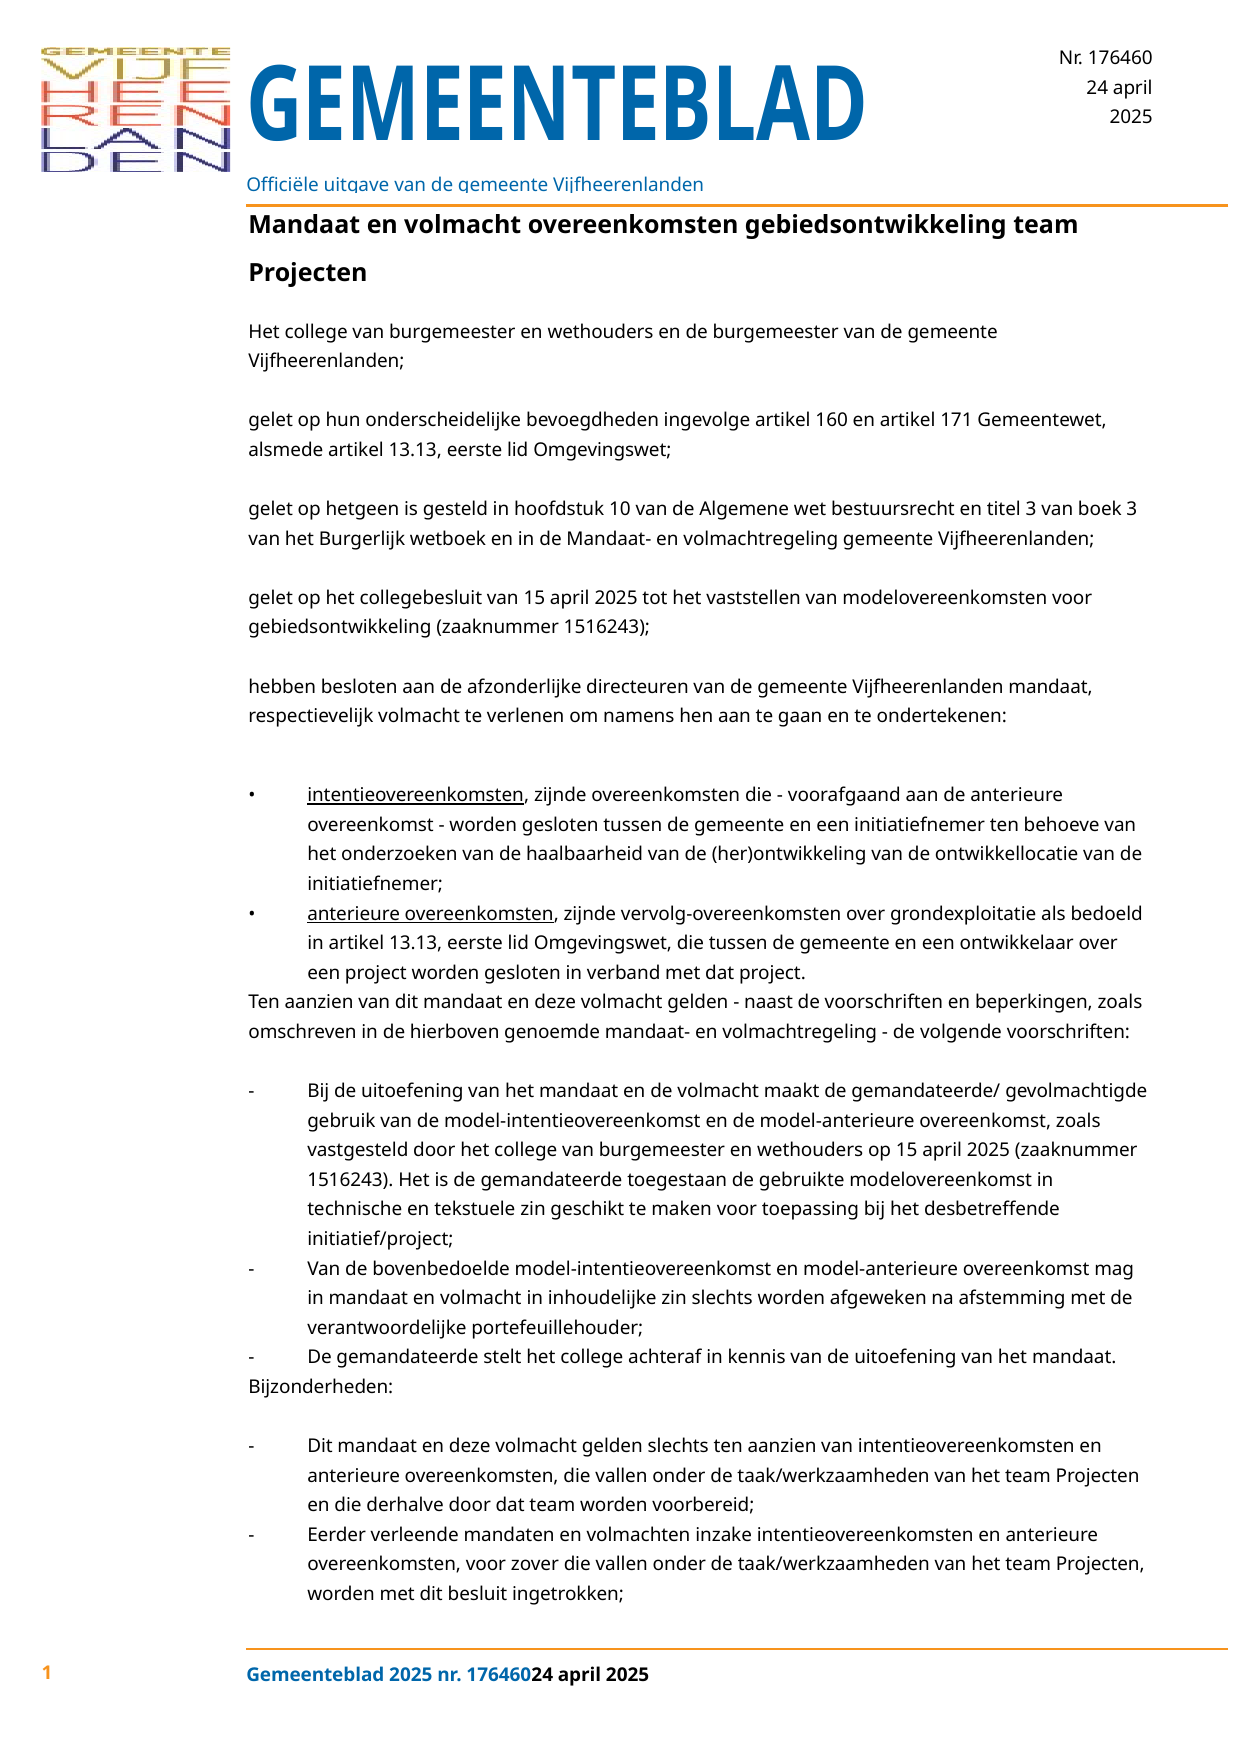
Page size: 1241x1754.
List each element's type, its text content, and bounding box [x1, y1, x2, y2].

text gelet op het collegebesluit van 15 april 2025 tot het vaststellen van modelovereenkomsten voor gebiedsontwikkeling (zaaknummer 1516243); [248, 584, 1152, 639]
list Van de bovenbedoelde model-intentieovereenkomst en model-anterieure overeenkomst mag in mandaat en volmacht in inhoudelijke zin slechts worden afgeweken na afstemming met de verantwoordelijke portefeuillehouder; [248, 1255, 1152, 1339]
text Ten aanzien van dit mandaat en deze volmacht gelden - naast de voorschriften en beperkingen, zoals omschreven in de hierboven genoemde mandaat- en volmachtregeling - de volgende voorschriften: [248, 988, 1152, 1044]
list intentieovereenkomsten, zijnde overeenkomsten die - voorafgaand aan de anterieure overeenkomst - worden gesloten tussen de gemeente en een initiatiefnemer ten behoeve van het onderzoeken van de haalbaarheid van de (her)ontwikkeling van de ontwikkellocatie van de initiatiefnemer; [248, 781, 1152, 896]
text hebben besloten aan de afzonderlijke directeuren van de gemeente Vijfheerenlanden mandaat, respectievelijk volmacht te verlenen om namens hen aan te gaan en te ondertekenen: [248, 673, 1152, 728]
list Dit mandaat en deze volmacht gelden slechts ten aanzien van intentieovereenkomsten en anterieure overeenkomsten, die vallen onder de taak/werkzaamheden van het team Projecten en die derhalve door dat team worden voorbereid; [248, 1432, 1152, 1517]
text Het college van burgemeester en wethouders en de burgemeester van de gemeente Vijfheerenlanden; [248, 318, 1152, 373]
picture [41, 47, 231, 172]
list anterieure overeenkomsten, zijnde vervolg-overeenkomsten over grondexploitatie als bedoeld in artikel 13.13, eerste lid Omgevingswet, die tussen de gemeente en een ontwikkelaar over een project worden gesloten in verband met dat project. [248, 900, 1152, 984]
list Bij de uitoefening van het mandaat en de volmacht maakt de gemandateerde/ gevolmachtigde gebruik van de model-intentieovereenkomst en de model-anterieure overeenkomst, zoals vastgesteld door het college van burgemeester en wethouders op 15 april 2025 (zaaknummer 1516243). Het is de gemandateerde toegestaan de gebruikte modelovereenkomst in technische en tekstuele zin geschikt te maken voor toepassing bij het desbetreffende initiatief/project; [248, 1077, 1152, 1251]
text Bijzonderheden: [248, 1373, 1152, 1399]
list Eerder verleende mandaten en volmachten inzake intentieovereenkomsten en anterieure overeenkomsten, voor zover die vallen onder de taak/werkzaamheden van het team Projecten, worden met dit besluit ingetrokken; [248, 1521, 1152, 1606]
list De gemandateerde stelt het college achteraf in kennis van de uitoefening van het mandaat. [248, 1343, 1152, 1369]
text gelet op hetgeen is gesteld in hoofdstuk 10 van de Algemene wet bestuursrecht en titel 3 van boek 3 van het Burgerlijk wetboek en in de Mandaat- en volmachtregeling gemeente Vijfheerenlanden; [248, 495, 1152, 551]
text gelet op hun onderscheidelijke bevoegdheden ingevolge artikel 160 en artikel 171 Gemeentewet, alsmede artikel 13.13, eerste lid Omgevingswet; [248, 407, 1152, 462]
text Mandaat en volmacht overeenkomsten gebiedsontwikkeling team Projecten [248, 207, 1152, 288]
